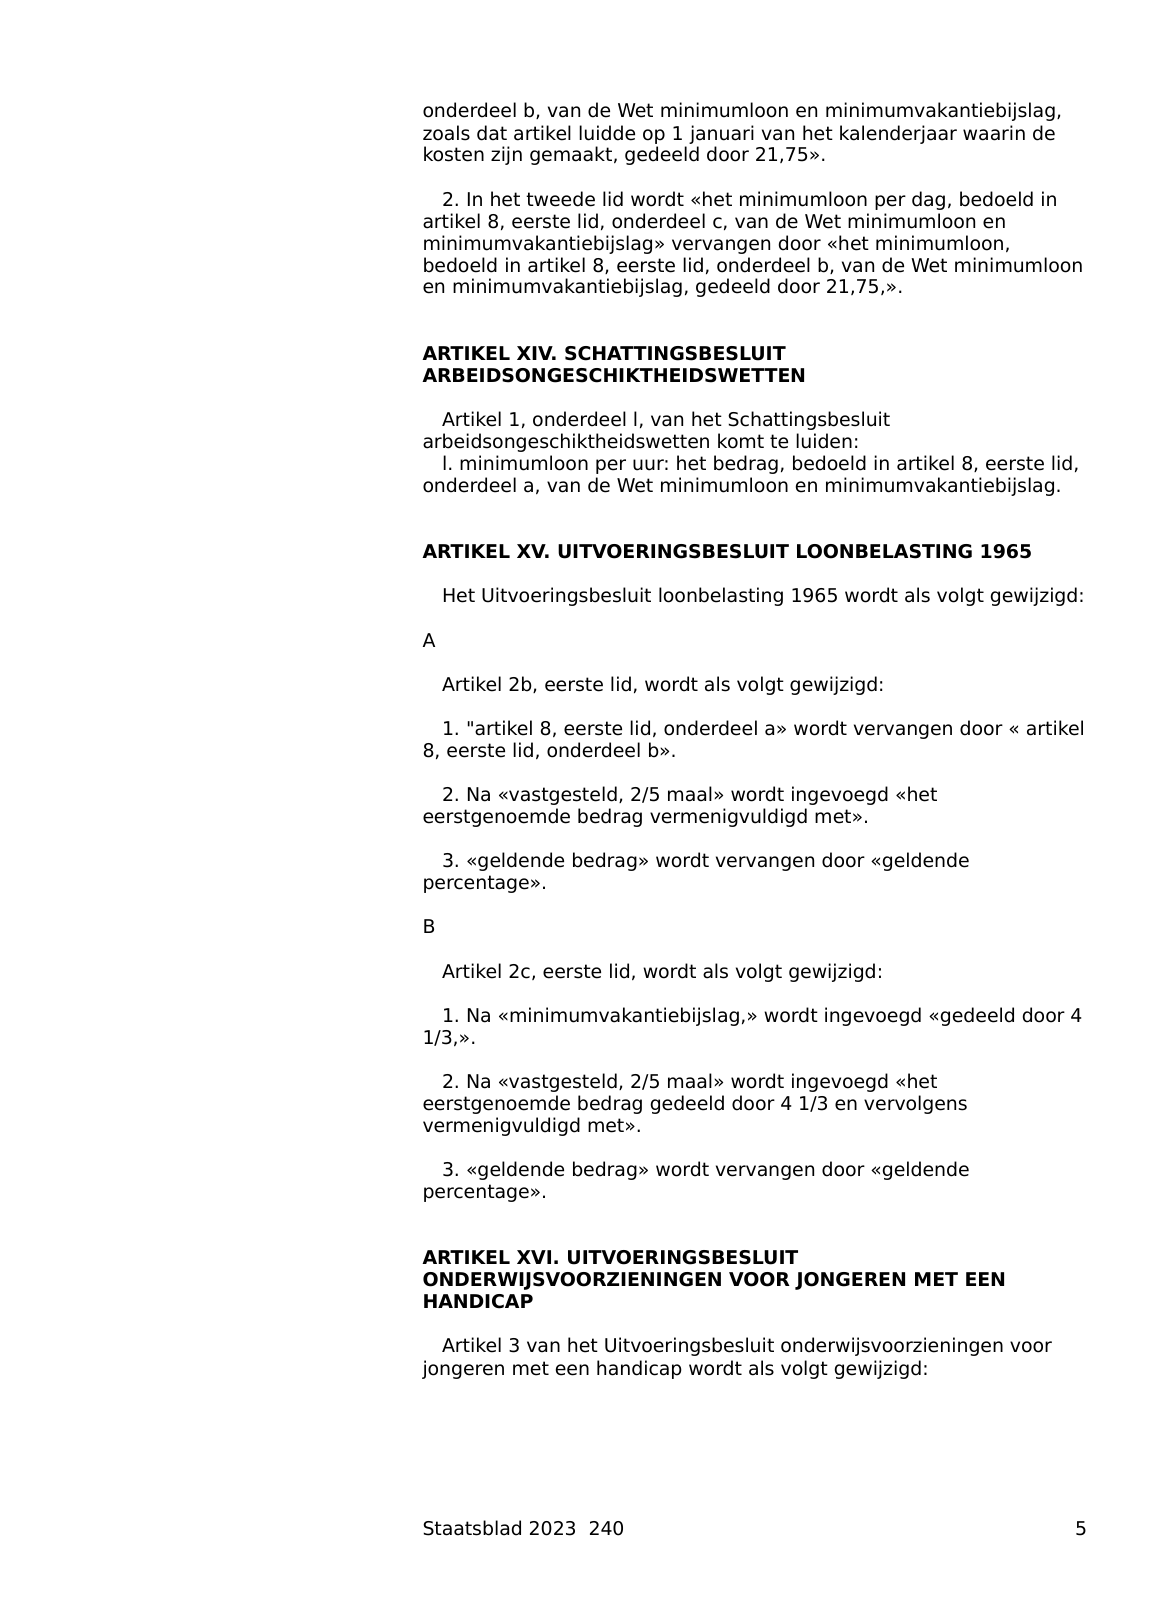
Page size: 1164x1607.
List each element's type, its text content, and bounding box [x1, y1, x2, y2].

text Artikel 3 van het Uitvoeringsbesluit onderwijsvoorzieningen voor jongeren met een handicap wordt als volgt gewijzigd: [422, 1335, 1087, 1379]
text Artikel 1, onderdeel l, van het Schattingsbesluit arbeidsongeschiktheidswetten komt te luiden: [422, 409, 1087, 453]
text A [422, 629, 1087, 652]
text 3. «geldende bedrag» wordt vervangen door «geldende percentage». [422, 1159, 1087, 1203]
text l. minimumloon per uur: het bedrag, bedoeld in artikel 8, eerste lid, onderdeel a, van de Wet minimumloon en minimumvakantiebijslag. [422, 453, 1087, 497]
text Artikel 2b, eerste lid, wordt als volgt gewijzigd: [422, 674, 1087, 696]
text 1. Na «minimumvakantiebijslag,» wordt ingevoegd «gedeeld door 4 1/3,». [422, 1005, 1087, 1049]
subtitle ARTIKEL XIV. SCHATTINGSBESLUIT ARBEIDSONGESCHIKTHEIDSWETTEN [422, 343, 1087, 387]
text 1. "artikel 8, eerste lid, onderdeel a» wordt vervangen door « artikel 8, eerste lid, onderdeel b». [422, 718, 1087, 762]
text 2. Na «vastgesteld, 2/5 maal» wordt ingevoegd «het eerstgenoemde bedrag gedeeld door 4 1/3 en vervolgens vermenigvuldigd met». [422, 1071, 1087, 1137]
text 2. Na «vastgesteld, 2/5 maal» wordt ingevoegd «het eerstgenoemde bedrag vermenigvuldigd met». [422, 784, 1087, 828]
text 3. «geldende bedrag» wordt vervangen door «geldende percentage». [422, 850, 1087, 894]
text Het Uitvoeringsbesluit loonbelasting 1965 wordt als volgt gewijzigd: [422, 585, 1087, 607]
text B [422, 916, 1087, 938]
text 2. In het tweede lid wordt «het minimumloon per dag, bedoeld in artikel 8, eerste lid, onderdeel c, van de Wet minimumloon en minimumvakantiebijslag» vervangen door «het minimumloon, bedoeld in artikel 8, eerste lid, onderdeel b, van de Wet minimumloon en minimumvakantiebijslag, gedeeld door 21,75,». [422, 188, 1087, 298]
text Artikel 2c, eerste lid, wordt als volgt gewijzigd: [422, 961, 1087, 982]
subtitle ARTIKEL XVI. UITVOERINGSBESLUIT ONDERWIJSVOORZIENINGEN VOOR JONGEREN MET EEN HANDICAP [422, 1247, 1087, 1313]
subtitle ARTIKEL XV. UITVOERINGSBESLUIT LOONBELASTING 1965 [422, 541, 1087, 563]
text onderdeel b, van de Wet minimumloon en minimumvakantiebijslag, zoals dat artikel luidde op 1 januari van het kalenderjaar waarin de kosten zijn gemaakt, gedeeld door 21,75». [422, 100, 1087, 166]
